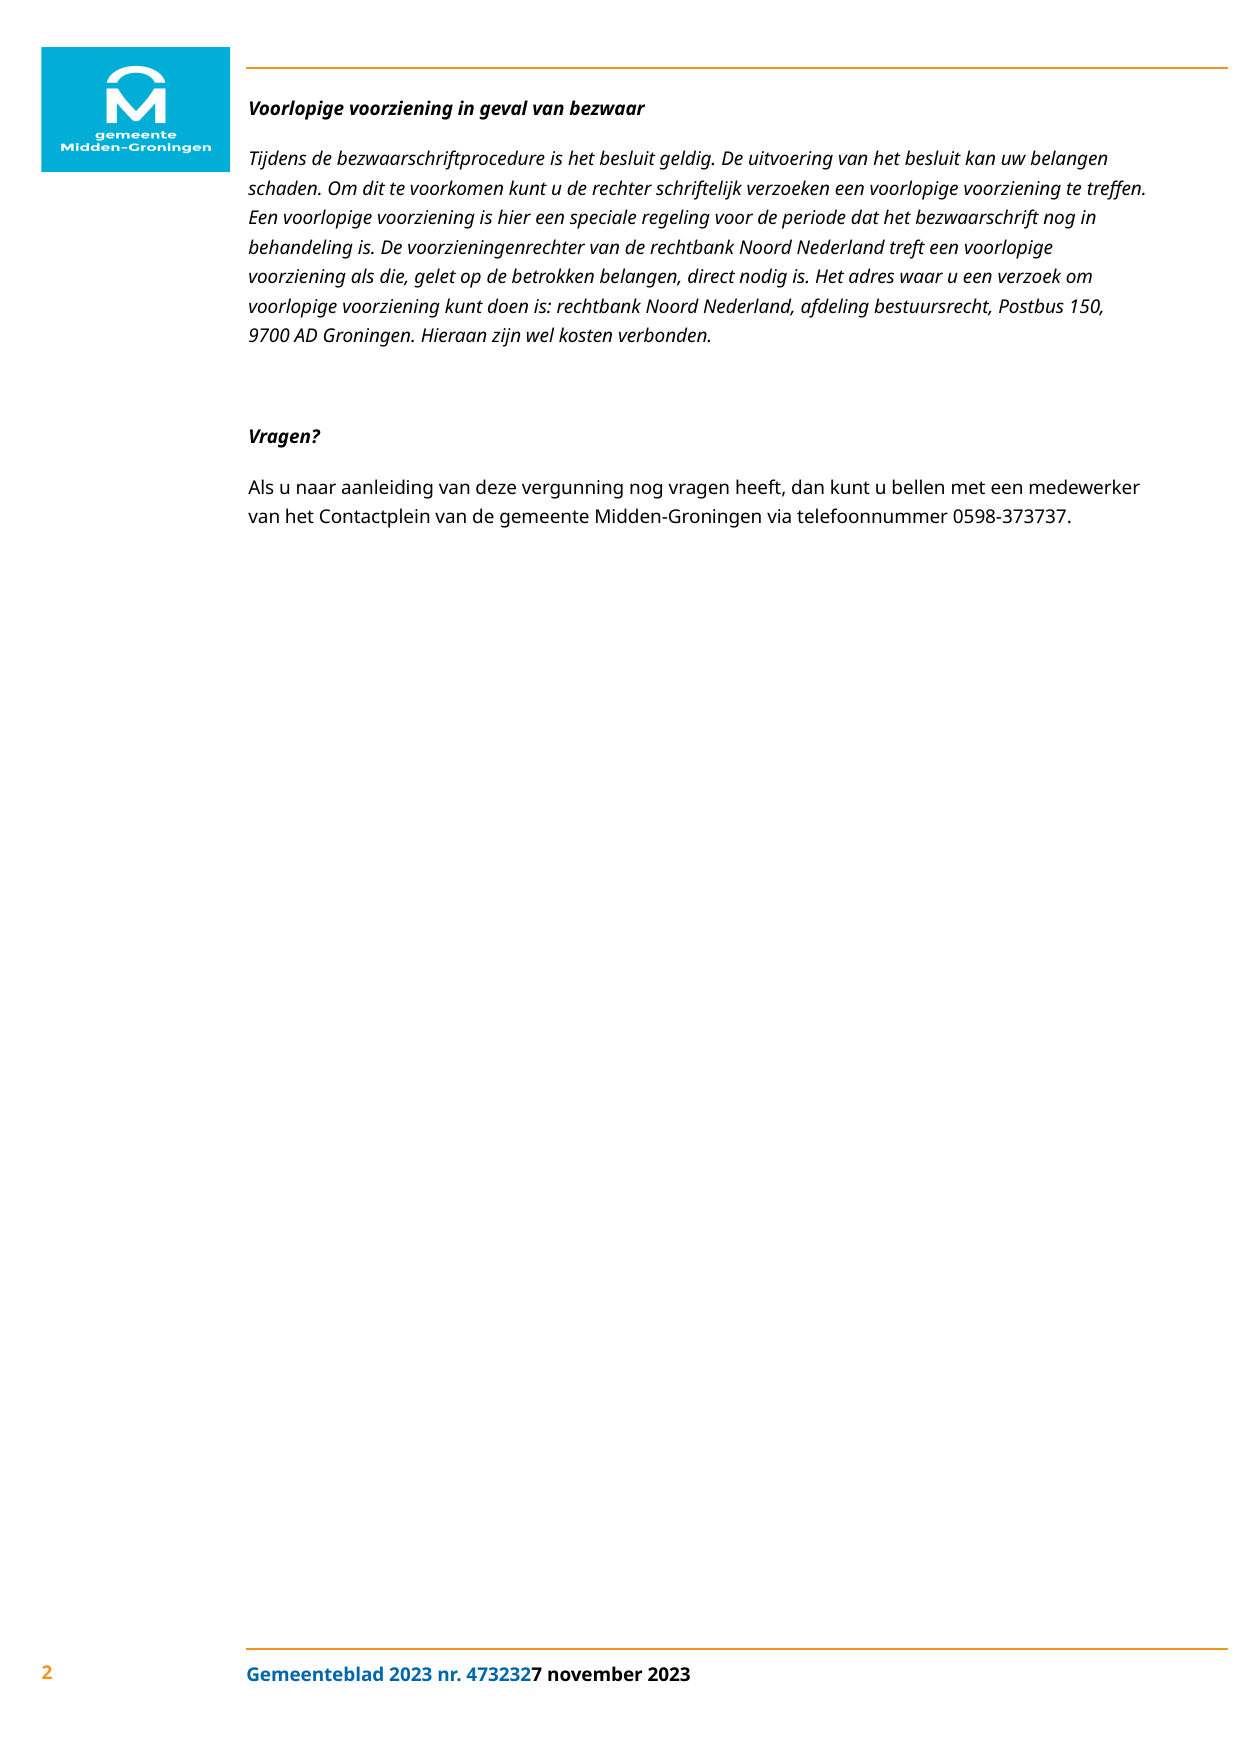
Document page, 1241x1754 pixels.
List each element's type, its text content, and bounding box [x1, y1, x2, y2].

text Voorlopige voorziening in geval van bezwaar [248, 95, 1152, 121]
picture [184, 146, 190, 153]
picture [108, 66, 164, 82]
text Tijdens de bezwaarschriftprocedure is het besluit geldig. De uitvoering van het besluit kan uw belangen schaden. Om dit te voorkomen kunt u de rechter schriftelijk verzoeken een voorlopige voorziening te treffen. Een voorlopige voorziening is hier een speciale regeling voor de periode dat het bezwaarschrift nog in behandeling is. De voorzieningenrechter van de rechtbank Noord Nederland treft een voorlopige voorziening als die, gelet op de betrokken belangen, direct nodig is. Het adres waar u een verzoek om voorlopige voorziening kunt doen is: rechtbank Noord Nederland, afdeling bestuursrecht, Postbus 150, 9700 AD Groningen. Hieraan zijn wel kosten verbonden. [248, 145, 1152, 348]
text Als u naar aanleiding van deze vergunning nog vragen heeft, dan kunt u bellen met een medewerker van het Contactplein van de gemeente Midden-Groningen via telefoonnummer 0598-373737. [248, 474, 1152, 529]
picture [107, 89, 165, 122]
text Vragen? [248, 423, 1152, 449]
